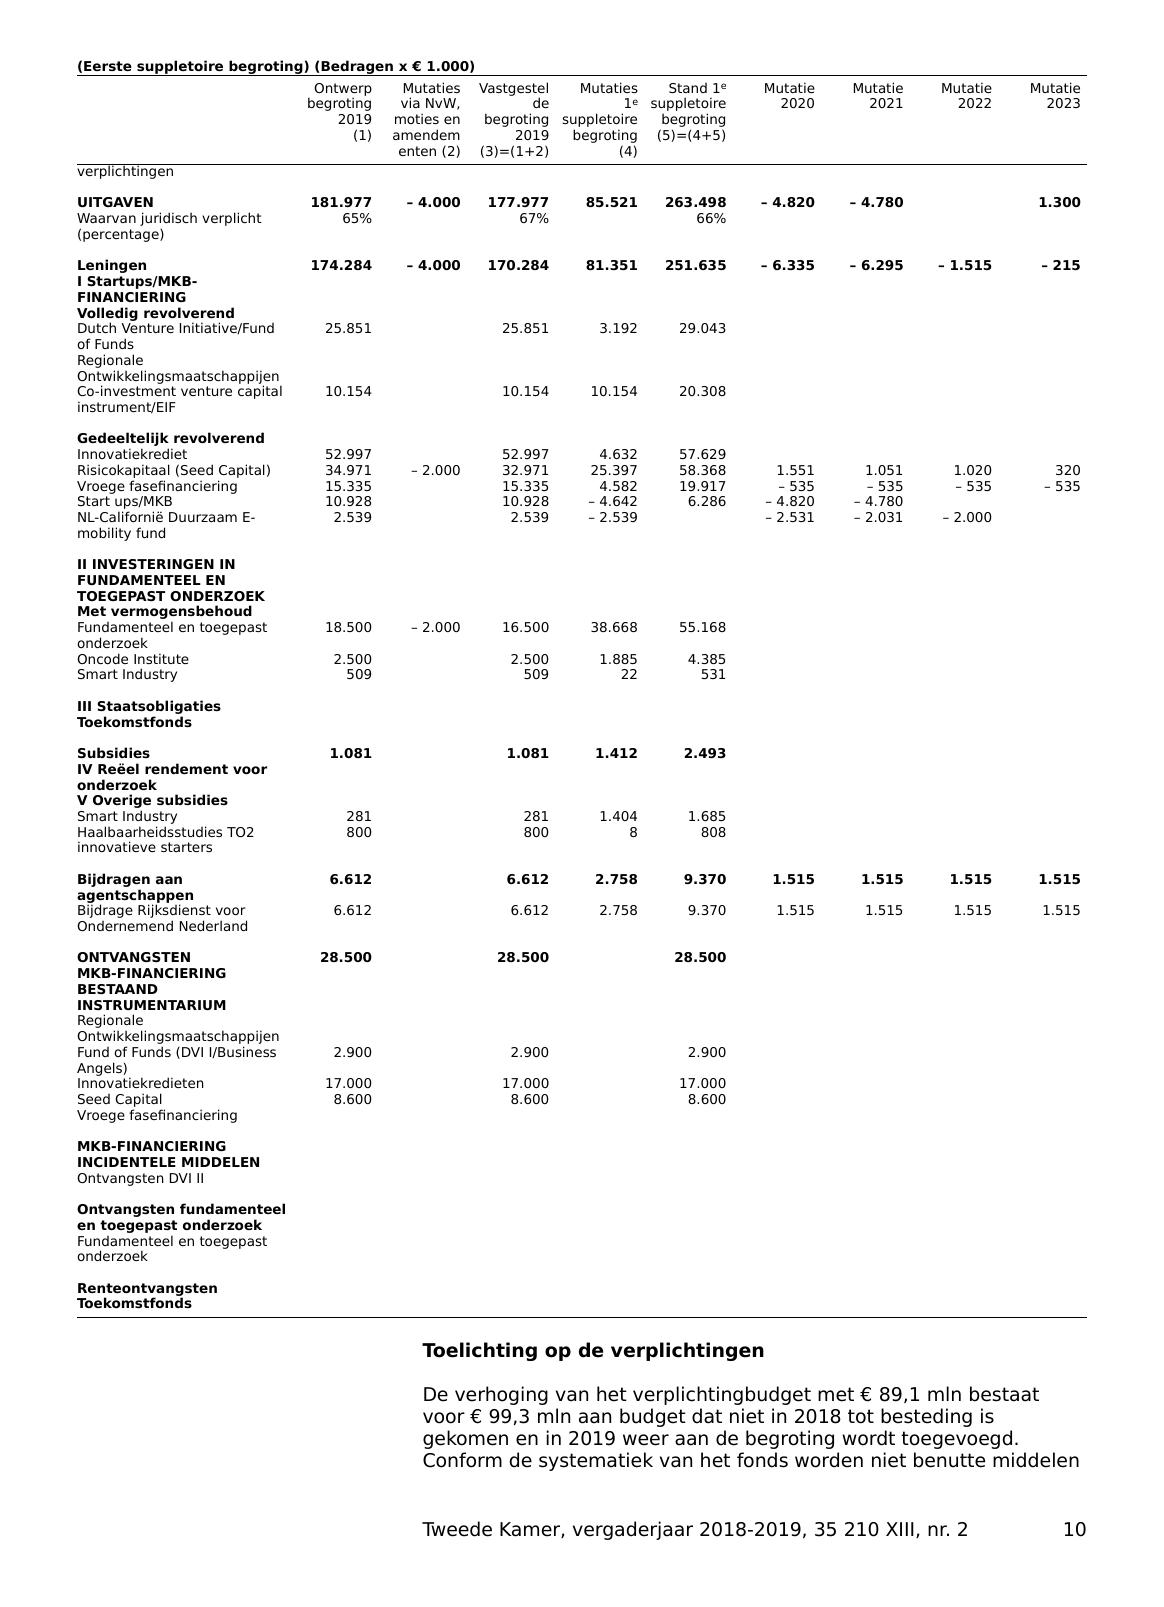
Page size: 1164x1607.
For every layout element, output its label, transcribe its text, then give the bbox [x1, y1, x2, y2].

table_cell [555, 683, 644, 699]
table_cell [378, 651, 466, 667]
table_cell Vroege fasefinanciering [77, 479, 289, 494]
table_cell [821, 1234, 909, 1265]
table_cell [378, 431, 466, 447]
table_cell [289, 165, 378, 179]
table_cell [732, 321, 821, 353]
table_cell Renteontvangsten Toekomstfonds [77, 1281, 289, 1317]
table_cell Mutatie 2022 [909, 76, 998, 164]
table_cell [732, 211, 821, 242]
table_cell [821, 620, 909, 651]
table_cell – 535 [732, 479, 821, 494]
table_cell [378, 1123, 466, 1139]
table_cell [821, 1202, 909, 1233]
table_cell [289, 1123, 378, 1139]
table_cell [998, 541, 1087, 557]
table_cell [909, 1265, 998, 1281]
table_cell [998, 746, 1087, 762]
table_cell Subsidies [77, 746, 289, 762]
table_cell [555, 1281, 644, 1317]
table_cell 2.493 [644, 746, 732, 762]
table_cell [998, 274, 1087, 305]
table_cell [466, 305, 555, 321]
table_cell [998, 1171, 1087, 1186]
table_cell 4.385 [644, 651, 732, 667]
table_cell [555, 243, 644, 258]
table_cell 9.370 [644, 872, 732, 903]
table_cell [555, 1076, 644, 1092]
table_cell [732, 730, 821, 746]
table_cell [998, 1092, 1087, 1108]
table_cell [289, 1265, 378, 1281]
table_cell 1.515 [909, 872, 998, 903]
table_cell [732, 950, 821, 966]
table_cell Ontwerp begroting 2019 (1) [289, 76, 378, 164]
table_cell – 4.780 [821, 195, 909, 211]
table_cell [909, 321, 998, 353]
table_cell [644, 1108, 732, 1123]
table_cell Fundamenteel en toegepast onderzoek [77, 1234, 289, 1265]
table_cell 509 [289, 667, 378, 683]
table_cell [378, 1092, 466, 1108]
table_cell [466, 1013, 555, 1045]
table_cell [909, 557, 998, 620]
table_cell V Overige subsidies [77, 793, 289, 809]
table_cell [821, 683, 909, 699]
table_cell [998, 557, 1087, 620]
table_cell [732, 1281, 821, 1317]
table_cell [732, 1076, 821, 1092]
table_cell Stand 1e suppletoire begroting (5)=(4+5) [644, 76, 732, 164]
table_cell 177.977 [466, 195, 555, 211]
table_cell [821, 746, 909, 762]
table_cell Bijdragen aan agentschappen [77, 872, 289, 903]
table_cell 6.612 [289, 903, 378, 934]
table_cell Ontvangsten fundamenteel en toegepast onderzoek [77, 1202, 289, 1233]
table_cell [378, 1265, 466, 1281]
table_cell [732, 683, 821, 699]
table_cell [77, 730, 289, 746]
table_cell [555, 1139, 644, 1171]
table_cell [909, 856, 998, 872]
table_cell 531 [644, 667, 732, 683]
table_cell [555, 950, 644, 966]
table_cell [909, 699, 998, 730]
table_cell [998, 1108, 1087, 1123]
table_cell [555, 274, 644, 305]
table_cell [555, 1123, 644, 1139]
table_cell Waarvan juridisch verplicht (percentage) [77, 211, 289, 242]
table_cell 4.632 [555, 447, 644, 463]
table_cell [466, 1202, 555, 1233]
table_cell MKB-FINANCIERING INCIDENTELE MIDDELEN [77, 1139, 289, 1171]
table_cell [466, 557, 555, 620]
table_cell [909, 667, 998, 683]
table_cell II INVESTERINGEN IN FUNDAMENTEEL EN TOEGEPAST ONDERZOEK Met vermogensbehoud [77, 557, 289, 620]
table_cell [909, 353, 998, 384]
table_cell Innovatiekrediet [77, 447, 289, 463]
table_cell Mutaties 1e suppletoire begroting (4) [555, 76, 644, 164]
table_cell [555, 730, 644, 746]
table_cell [998, 211, 1087, 242]
table_cell [732, 746, 821, 762]
table_cell Regionale Ontwikkelingsmaatschappijen [77, 1013, 289, 1045]
table_cell [77, 856, 289, 872]
table_cell [998, 353, 1087, 384]
table_cell [998, 935, 1087, 950]
table_cell [644, 1186, 732, 1202]
table_cell 800 [289, 825, 378, 856]
table_cell [909, 1076, 998, 1092]
table_cell [466, 416, 555, 431]
table_cell – 2.000 [378, 620, 466, 651]
table_cell [998, 683, 1087, 699]
table_cell [555, 793, 644, 809]
table_cell 251.635 [644, 258, 732, 274]
table_cell 2.900 [466, 1045, 555, 1076]
table_cell [909, 180, 998, 195]
table_cell [289, 793, 378, 809]
table_cell [732, 809, 821, 824]
table_cell [289, 683, 378, 699]
table_cell [378, 1281, 466, 1317]
table_cell [466, 243, 555, 258]
table_cell [466, 683, 555, 699]
table_cell 10.928 [289, 494, 378, 510]
table_cell [555, 762, 644, 793]
table_cell [909, 935, 998, 950]
table_cell [732, 1108, 821, 1123]
table_cell [289, 1013, 378, 1045]
table_cell [555, 1234, 644, 1265]
table_cell [821, 541, 909, 557]
table_cell [821, 699, 909, 730]
table_cell [732, 416, 821, 431]
table_cell 2.758 [555, 903, 644, 934]
table_cell [466, 699, 555, 730]
table_cell [644, 541, 732, 557]
table_cell [555, 305, 644, 321]
table_cell [998, 730, 1087, 746]
table_cell 808 [644, 825, 732, 856]
table_cell [821, 1123, 909, 1139]
table_cell Mutatie 2023 [998, 76, 1087, 164]
table_cell [289, 1108, 378, 1123]
table_cell [289, 541, 378, 557]
table_cell [732, 699, 821, 730]
table_cell [378, 510, 466, 541]
table_cell [909, 1108, 998, 1123]
subtitle Toelichting op de verplichtingen [422, 1340, 1087, 1362]
table_cell Mutatie 2020 [732, 76, 821, 164]
table_cell 6.286 [644, 494, 732, 510]
table_cell [466, 793, 555, 809]
table_cell – 535 [998, 479, 1087, 494]
table_cell [644, 935, 732, 950]
table_cell Ontvangsten DVI II [77, 1171, 289, 1186]
table_cell [998, 494, 1087, 510]
table_cell [732, 165, 821, 179]
table_cell ONTVANGSTEN [77, 950, 289, 966]
table_cell 15.335 [289, 479, 378, 494]
table_cell 85.521 [555, 195, 644, 211]
table_cell 67% [466, 211, 555, 242]
table_cell 509 [466, 667, 555, 683]
table_cell 1.515 [998, 903, 1087, 934]
table_cell 181.977 [289, 195, 378, 211]
table_cell [77, 180, 289, 195]
table_cell [378, 1171, 466, 1186]
table_cell [77, 1186, 289, 1202]
table_cell 4.582 [555, 479, 644, 494]
table_cell [466, 353, 555, 384]
table_cell [732, 1186, 821, 1202]
table_cell [909, 416, 998, 431]
table_cell [644, 683, 732, 699]
table_cell [289, 274, 378, 305]
table_cell [644, 353, 732, 384]
table_cell [555, 541, 644, 557]
table_cell 8.600 [644, 1092, 732, 1108]
table_cell [909, 1123, 998, 1139]
table_cell [289, 699, 378, 730]
table_cell [821, 825, 909, 856]
table_cell [732, 793, 821, 809]
table_cell [998, 1139, 1087, 1171]
table_cell 6.612 [466, 872, 555, 903]
table_cell [998, 384, 1087, 416]
table_cell [378, 274, 466, 305]
table_cell [732, 305, 821, 321]
table_cell [555, 966, 644, 1013]
table_cell 17.000 [466, 1076, 555, 1092]
table_cell [378, 667, 466, 683]
table_cell 81.351 [555, 258, 644, 274]
table_cell [378, 416, 466, 431]
table_cell [555, 699, 644, 730]
table_cell [821, 1013, 909, 1045]
table_cell [821, 950, 909, 966]
table_cell III Staatsobligaties Toekomstfonds [77, 699, 289, 730]
table_cell [732, 1123, 821, 1139]
table_cell [466, 274, 555, 305]
table_cell – 2.031 [821, 510, 909, 541]
table_cell 1.300 [998, 195, 1087, 211]
table_cell – 4.000 [378, 258, 466, 274]
table_cell [289, 856, 378, 872]
table_cell 25.851 [289, 321, 378, 353]
table_cell [555, 1013, 644, 1045]
table_cell [644, 510, 732, 541]
table_cell [909, 966, 998, 1013]
table_cell 17.000 [644, 1076, 732, 1092]
table_cell [644, 1139, 732, 1171]
table_cell 28.500 [466, 950, 555, 966]
table_cell [732, 935, 821, 950]
table_cell [378, 825, 466, 856]
table_cell 58.368 [644, 463, 732, 478]
table_cell [289, 935, 378, 950]
table_cell [77, 416, 289, 431]
table_cell [555, 1171, 644, 1186]
table_cell [644, 856, 732, 872]
table_cell [378, 353, 466, 384]
table_cell [821, 1171, 909, 1186]
table_cell [909, 1013, 998, 1045]
table_cell 10.154 [466, 384, 555, 416]
table_cell [555, 1186, 644, 1202]
table_cell 1.685 [644, 809, 732, 824]
table_cell [821, 353, 909, 384]
table_cell [289, 353, 378, 384]
table_cell [289, 966, 378, 1013]
table_cell [909, 730, 998, 746]
table_cell [821, 1265, 909, 1281]
table_cell [378, 966, 466, 1013]
table_cell Oncode Institute [77, 651, 289, 667]
table_cell [466, 856, 555, 872]
table_cell [289, 416, 378, 431]
table_cell 17.000 [289, 1076, 378, 1092]
table_cell 1.020 [909, 463, 998, 478]
table_cell [821, 1139, 909, 1171]
table_cell [821, 966, 909, 1013]
table_cell [909, 1186, 998, 1202]
table_cell Vastgestelde begroting 2019 (3)=(1+2) [466, 76, 555, 164]
table_cell [644, 762, 732, 793]
table_cell NL-Californië Duurzaam E-mobility fund [77, 510, 289, 541]
table_header (Eerste suppletoire begroting) (Bedragen x € 1.000) [77, 59, 1087, 75]
table_cell [998, 762, 1087, 793]
table_cell [289, 1139, 378, 1171]
table_cell Dutch Venture Initiative/Fund of Funds [77, 321, 289, 353]
table_cell Volledig revolverend [77, 305, 289, 321]
table_cell Seed Capital [77, 1092, 289, 1108]
table_cell [909, 541, 998, 557]
table_cell [998, 699, 1087, 730]
table_cell [289, 431, 378, 447]
table_cell [821, 243, 909, 258]
table_cell [77, 243, 289, 258]
table_cell Vroege fasefinanciering [77, 1108, 289, 1123]
table_cell 281 [289, 809, 378, 824]
table_cell 2.539 [466, 510, 555, 541]
table_cell 10.154 [555, 384, 644, 416]
table_cell [909, 683, 998, 699]
table_cell [821, 180, 909, 195]
table_cell [732, 541, 821, 557]
table_cell 2.500 [289, 651, 378, 667]
table_cell [821, 321, 909, 353]
table_cell [644, 1171, 732, 1186]
table_cell [555, 180, 644, 195]
table_cell 1.412 [555, 746, 644, 762]
table_cell 25.851 [466, 321, 555, 353]
table_cell 1.051 [821, 463, 909, 478]
table_cell [821, 1076, 909, 1092]
table_cell [466, 1123, 555, 1139]
table_cell 10.928 [466, 494, 555, 510]
table_cell [732, 384, 821, 416]
table_cell [821, 211, 909, 242]
table_cell [998, 620, 1087, 651]
table_cell [555, 416, 644, 431]
table_cell IV Reëel rendement voor onderzoek [77, 762, 289, 793]
table_cell [732, 825, 821, 856]
table_cell verplichtingen [77, 165, 289, 179]
table_cell [378, 211, 466, 242]
table_cell [555, 1045, 644, 1076]
table_cell [378, 165, 466, 179]
table_cell [998, 1013, 1087, 1045]
table_cell 1.551 [732, 463, 821, 478]
table_cell [821, 274, 909, 305]
table_cell – 6.335 [732, 258, 821, 274]
table_cell [555, 1092, 644, 1108]
table_cell [289, 1234, 378, 1265]
table_cell 8.600 [289, 1092, 378, 1108]
table_cell [378, 1013, 466, 1045]
table_cell [555, 1108, 644, 1123]
table_cell [466, 762, 555, 793]
table_cell 20.308 [644, 384, 732, 416]
table_cell 1.081 [289, 746, 378, 762]
table_cell [77, 541, 289, 557]
table_cell 66% [644, 211, 732, 242]
table_cell [821, 730, 909, 746]
table_cell [909, 274, 998, 305]
table_cell 263.498 [644, 195, 732, 211]
table_cell [289, 1202, 378, 1233]
table_cell [821, 856, 909, 872]
table_cell [909, 1171, 998, 1186]
table_cell [998, 651, 1087, 667]
table_cell – 2.531 [732, 510, 821, 541]
table_cell 174.284 [289, 258, 378, 274]
table_cell [644, 1234, 732, 1265]
table_cell [821, 447, 909, 463]
table_cell [998, 1186, 1087, 1202]
table_cell [466, 1265, 555, 1281]
table_cell [998, 243, 1087, 258]
table_cell 1.515 [821, 903, 909, 934]
table_cell [998, 416, 1087, 431]
table_cell Fundamenteel en toegepast onderzoek [77, 620, 289, 651]
table_cell [732, 1265, 821, 1281]
table_cell MKB-FINANCIERING BESTAAND INSTRUMENTARIUM [77, 966, 289, 1013]
table_cell [732, 1234, 821, 1265]
table_cell [732, 856, 821, 872]
table_cell [821, 667, 909, 683]
table_cell [732, 1171, 821, 1186]
table_cell [909, 762, 998, 793]
table_cell 1.515 [732, 872, 821, 903]
table_cell [998, 447, 1087, 463]
table_cell [909, 447, 998, 463]
table_cell [466, 1186, 555, 1202]
table_cell Start ups/MKB [77, 494, 289, 510]
table_cell [821, 384, 909, 416]
table_cell [378, 1186, 466, 1202]
table_cell [644, 1281, 732, 1317]
table_cell I Startups/MKB-FINANCIERING [77, 274, 289, 305]
table_cell – 2.000 [909, 510, 998, 541]
table_cell – 2.539 [555, 510, 644, 541]
table_cell [732, 1202, 821, 1233]
table_cell Fund of Funds (DVI I/Business Angels) [77, 1045, 289, 1076]
table_cell [644, 180, 732, 195]
table_cell [732, 353, 821, 384]
table_cell [732, 651, 821, 667]
table_cell – 535 [909, 479, 998, 494]
table_cell – 4.820 [732, 195, 821, 211]
table_cell [821, 935, 909, 950]
table_cell [378, 950, 466, 966]
table_cell [821, 1045, 909, 1076]
table_cell [77, 76, 289, 164]
table_cell [909, 211, 998, 242]
table_cell Gedeeltelijk revolverend [77, 431, 289, 447]
table_cell 10.154 [289, 384, 378, 416]
table_cell [998, 966, 1087, 1013]
table_cell [644, 165, 732, 179]
table_cell [998, 950, 1087, 966]
table_cell [909, 950, 998, 966]
table_cell [821, 1092, 909, 1108]
table_cell [555, 856, 644, 872]
table_cell Smart Industry [77, 667, 289, 683]
table_cell [466, 935, 555, 950]
table_cell [644, 416, 732, 431]
table_cell UITGAVEN [77, 195, 289, 211]
table_cell – 4.000 [378, 195, 466, 211]
table_cell [289, 180, 378, 195]
table_cell [732, 966, 821, 1013]
table_cell [821, 809, 909, 824]
table_cell [378, 479, 466, 494]
table_cell Mutatie 2021 [821, 76, 909, 164]
table_cell [378, 180, 466, 195]
table_cell 1.081 [466, 746, 555, 762]
table_cell [378, 762, 466, 793]
table_cell [644, 557, 732, 620]
table_cell [289, 1186, 378, 1202]
table_cell [77, 1123, 289, 1139]
table_cell [998, 1045, 1087, 1076]
table_cell – 6.295 [821, 258, 909, 274]
table_cell [998, 793, 1087, 809]
table_cell [909, 651, 998, 667]
table_cell [909, 384, 998, 416]
table_cell [378, 1108, 466, 1123]
table_cell [466, 165, 555, 179]
table_cell [378, 730, 466, 746]
table_cell – 535 [821, 479, 909, 494]
table_cell [732, 274, 821, 305]
table_cell [378, 699, 466, 730]
table_cell [732, 762, 821, 793]
table_cell Bijdrage Rijksdienst voor Ondernemend Nederland [77, 903, 289, 934]
table_cell [555, 353, 644, 384]
table_cell Leningen [77, 258, 289, 274]
table_cell [378, 243, 466, 258]
table_cell 28.500 [289, 950, 378, 966]
table_cell [909, 809, 998, 824]
table_cell 52.997 [289, 447, 378, 463]
table_cell [644, 1123, 732, 1139]
table_cell [909, 431, 998, 447]
table_cell 22 [555, 667, 644, 683]
table_cell [909, 494, 998, 510]
table_cell [378, 746, 466, 762]
table_cell [732, 667, 821, 683]
table_cell [998, 1265, 1087, 1281]
table_cell [732, 1045, 821, 1076]
table_cell [378, 557, 466, 620]
table_cell [732, 1092, 821, 1108]
table_cell [555, 935, 644, 950]
table_cell [378, 793, 466, 809]
table_cell [821, 431, 909, 447]
table_cell 2.500 [466, 651, 555, 667]
table_cell Innovatiekredieten [77, 1076, 289, 1092]
table_cell 2.900 [289, 1045, 378, 1076]
table_cell [466, 730, 555, 746]
table_cell [378, 809, 466, 824]
table_cell [644, 243, 732, 258]
table_cell [821, 165, 909, 179]
table_cell [289, 243, 378, 258]
table_cell [378, 903, 466, 934]
table_cell – 1.515 [909, 258, 998, 274]
table_cell 2.758 [555, 872, 644, 903]
table_cell [466, 180, 555, 195]
table_cell [998, 667, 1087, 683]
table_cell [998, 431, 1087, 447]
table_cell [466, 541, 555, 557]
table_cell [466, 1139, 555, 1171]
table_cell 8.600 [466, 1092, 555, 1108]
table_cell 3.192 [555, 321, 644, 353]
table_cell – 4.780 [821, 494, 909, 510]
table_cell [909, 305, 998, 321]
table_cell [555, 165, 644, 179]
table_cell [644, 274, 732, 305]
table_cell 1.515 [732, 903, 821, 934]
table_cell [732, 447, 821, 463]
table_cell [378, 872, 466, 903]
table_cell 28.500 [644, 950, 732, 966]
table_cell [732, 1013, 821, 1045]
table_cell [821, 793, 909, 809]
table_cell [821, 557, 909, 620]
table_cell [732, 243, 821, 258]
table_cell 32.971 [466, 463, 555, 478]
table_cell [998, 1202, 1087, 1233]
table_cell [998, 305, 1087, 321]
table_cell [77, 935, 289, 950]
table_cell 25.397 [555, 463, 644, 478]
table_cell [998, 1123, 1087, 1139]
table_cell [466, 1171, 555, 1186]
table_cell 1.515 [998, 872, 1087, 903]
table_cell [378, 321, 466, 353]
table_cell 34.971 [289, 463, 378, 478]
table_cell [998, 856, 1087, 872]
table_cell Smart Industry [77, 809, 289, 824]
table_cell [555, 1265, 644, 1281]
table_cell – 4.642 [555, 494, 644, 510]
table_cell 52.997 [466, 447, 555, 463]
table_cell – 215 [998, 258, 1087, 274]
table_cell 281 [466, 809, 555, 824]
table_cell [909, 793, 998, 809]
table_cell [909, 165, 998, 179]
table_cell 1.515 [821, 872, 909, 903]
table_cell [378, 384, 466, 416]
table_cell [644, 699, 732, 730]
table_cell 6.612 [466, 903, 555, 934]
table_cell [378, 683, 466, 699]
table_cell 8 [555, 825, 644, 856]
table_cell [77, 683, 289, 699]
table_cell [555, 557, 644, 620]
table_cell [909, 620, 998, 651]
table_cell 65% [289, 211, 378, 242]
table_cell [909, 1139, 998, 1171]
table_cell [732, 620, 821, 651]
table_cell [644, 966, 732, 1013]
table_cell 1.885 [555, 651, 644, 667]
table_cell [378, 1234, 466, 1265]
table_cell [378, 1045, 466, 1076]
table_cell [998, 825, 1087, 856]
table_cell [732, 180, 821, 195]
table_cell [821, 762, 909, 793]
table_cell [821, 416, 909, 431]
table_cell [289, 305, 378, 321]
table_cell [821, 305, 909, 321]
table_cell [998, 1234, 1087, 1265]
table_cell [644, 793, 732, 809]
table_cell [77, 1265, 289, 1281]
text De verhoging van het verplichtingbudget met € 89,1 mln bestaat voor € 99,3 mln aan budget dat niet in 2018 tot besteding is gekomen en in 2019 weer aan de begroting wordt toegevoegd. Conform de systematiek van het fonds worden niet benutte middelen [422, 1384, 1087, 1472]
table_cell [644, 730, 732, 746]
table_cell [378, 1139, 466, 1171]
table_cell [998, 180, 1087, 195]
table_cell [289, 557, 378, 620]
table_cell 38.668 [555, 620, 644, 651]
table_cell 800 [466, 825, 555, 856]
table_cell – 2.000 [378, 463, 466, 478]
table_cell [289, 1281, 378, 1317]
table_cell 9.370 [644, 903, 732, 934]
table_cell [644, 1265, 732, 1281]
table_cell [378, 856, 466, 872]
table_cell 55.168 [644, 620, 732, 651]
table_cell 16.500 [466, 620, 555, 651]
table_cell [998, 165, 1087, 179]
table_cell [909, 825, 998, 856]
table_cell [909, 1202, 998, 1233]
table_cell Co-investment venture capital instrument/EIF [77, 384, 289, 416]
table_cell [998, 321, 1087, 353]
table_cell [909, 1281, 998, 1317]
table_cell [378, 541, 466, 557]
table_cell [998, 1076, 1087, 1092]
table_cell 6.612 [289, 872, 378, 903]
table_cell [289, 1171, 378, 1186]
table_cell [378, 305, 466, 321]
table_cell [821, 651, 909, 667]
table_cell [909, 746, 998, 762]
table_cell [378, 935, 466, 950]
table_cell [466, 1234, 555, 1265]
table_cell [998, 510, 1087, 541]
table_cell [644, 431, 732, 447]
table_cell [821, 1186, 909, 1202]
table_cell Regionale Ontwikkelingsmaatschappijen [77, 353, 289, 384]
table_cell [378, 1202, 466, 1233]
table_cell 15.335 [466, 479, 555, 494]
table_cell [732, 557, 821, 620]
table_cell Haalbaarheidsstudies TO2 innovatieve starters [77, 825, 289, 856]
table_cell 1.515 [909, 903, 998, 934]
table_cell [289, 730, 378, 746]
table_cell [909, 243, 998, 258]
table_cell [998, 809, 1087, 824]
table_cell 19.917 [644, 479, 732, 494]
table_cell [466, 1281, 555, 1317]
table_cell [821, 1281, 909, 1317]
table_cell [378, 1076, 466, 1092]
table_cell – 4.820 [732, 494, 821, 510]
table_cell Risicokapitaal (Seed Capital) [77, 463, 289, 478]
table_cell [998, 1281, 1087, 1317]
table_cell [644, 305, 732, 321]
table_cell [732, 1139, 821, 1171]
table_cell [644, 1013, 732, 1045]
table_cell 2.900 [644, 1045, 732, 1076]
table_cell [555, 431, 644, 447]
table_cell [466, 966, 555, 1013]
table_cell [909, 1234, 998, 1265]
table_cell [644, 1202, 732, 1233]
table_cell [555, 211, 644, 242]
table_cell 57.629 [644, 447, 732, 463]
table_cell [555, 1202, 644, 1233]
table_cell [732, 431, 821, 447]
table_cell 170.284 [466, 258, 555, 274]
table_cell 1.404 [555, 809, 644, 824]
table_cell [909, 1092, 998, 1108]
table_cell 2.539 [289, 510, 378, 541]
table_cell [466, 1108, 555, 1123]
table_cell 18.500 [289, 620, 378, 651]
table_cell [909, 1045, 998, 1076]
table_cell 29.043 [644, 321, 732, 353]
table_cell Mutaties via NvW, moties en amendementen (2) [378, 76, 466, 164]
table_cell [909, 195, 998, 211]
table_cell [378, 494, 466, 510]
table_cell [289, 762, 378, 793]
table_cell 320 [998, 463, 1087, 478]
table_cell [466, 431, 555, 447]
table_cell [378, 447, 466, 463]
table_cell [821, 1108, 909, 1123]
